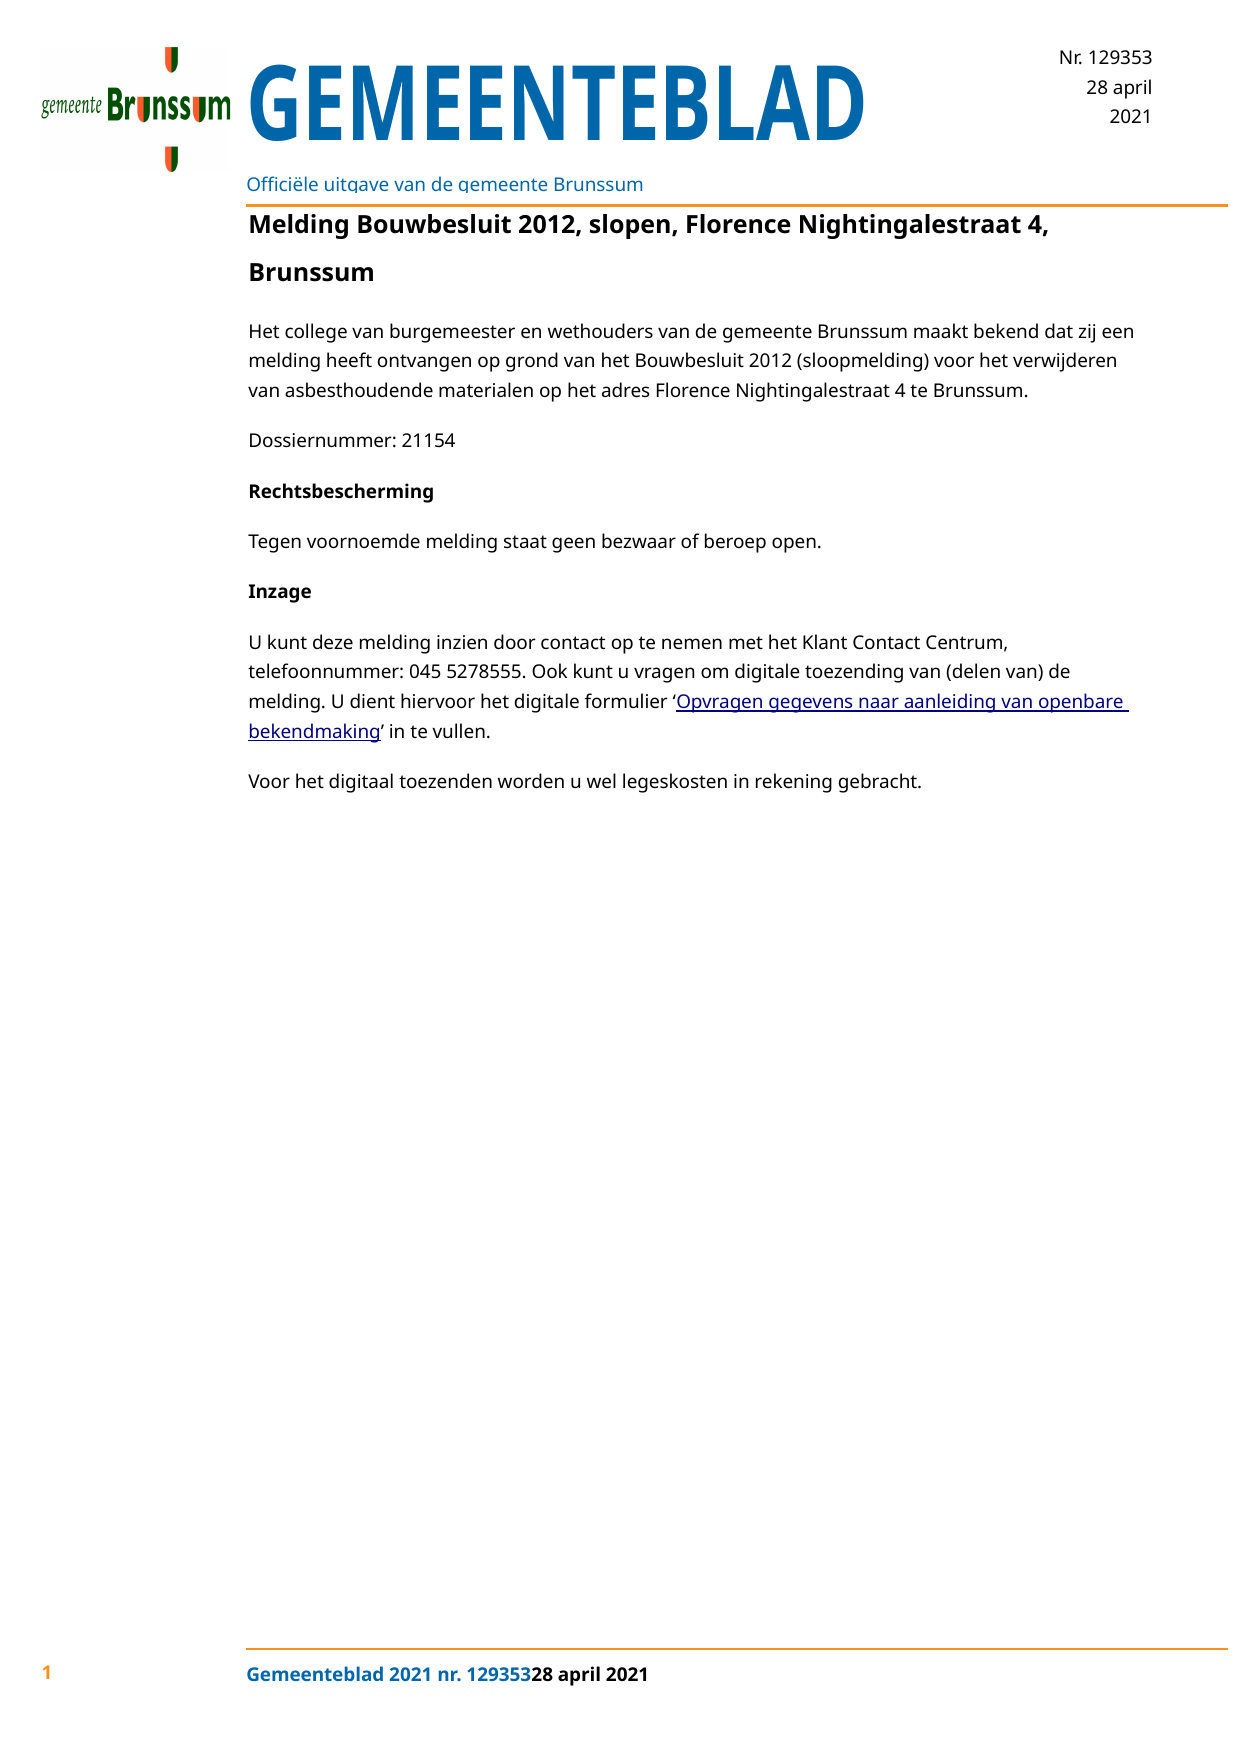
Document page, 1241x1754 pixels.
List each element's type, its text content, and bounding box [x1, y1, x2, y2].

text Tegen voornoemde melding staat geen bezwaar of beroep open. [248, 528, 1152, 554]
text Dossiernummer: 21154 [248, 427, 1152, 453]
picture [41, 47, 231, 172]
text Inzage [248, 579, 1152, 604]
text Rechtsbescherming [248, 478, 1152, 504]
text Melding Bouwbesluit 2012, slopen, Florence Nightingalestraat 4, Brunssum [248, 207, 1152, 288]
text Voor het digitaal toezenden worden u wel legeskosten in rekening gebracht. [248, 768, 1152, 794]
text U kunt deze melding inzien door contact op te nemen met het Klant Contact Centrum, telefoonnummer: 045 5278555. Ook kunt u vragen om digitale toezending van (delen van) de melding. U dient hiervoor het digitale formulier ‘Opvragen gegevens naar aanleiding van openbare bekendmaking’ in te vullen. [248, 629, 1152, 744]
text Het college van burgemeester en wethouders van de gemeente Brunssum maakt bekend dat zij een melding heeft ontvangen op grond van het Bouwbesluit 2012 (sloopmelding) voor het verwijderen van asbesthoudende materialen op het adres Florence Nightingalestraat 4 te Brunssum. [248, 318, 1152, 403]
